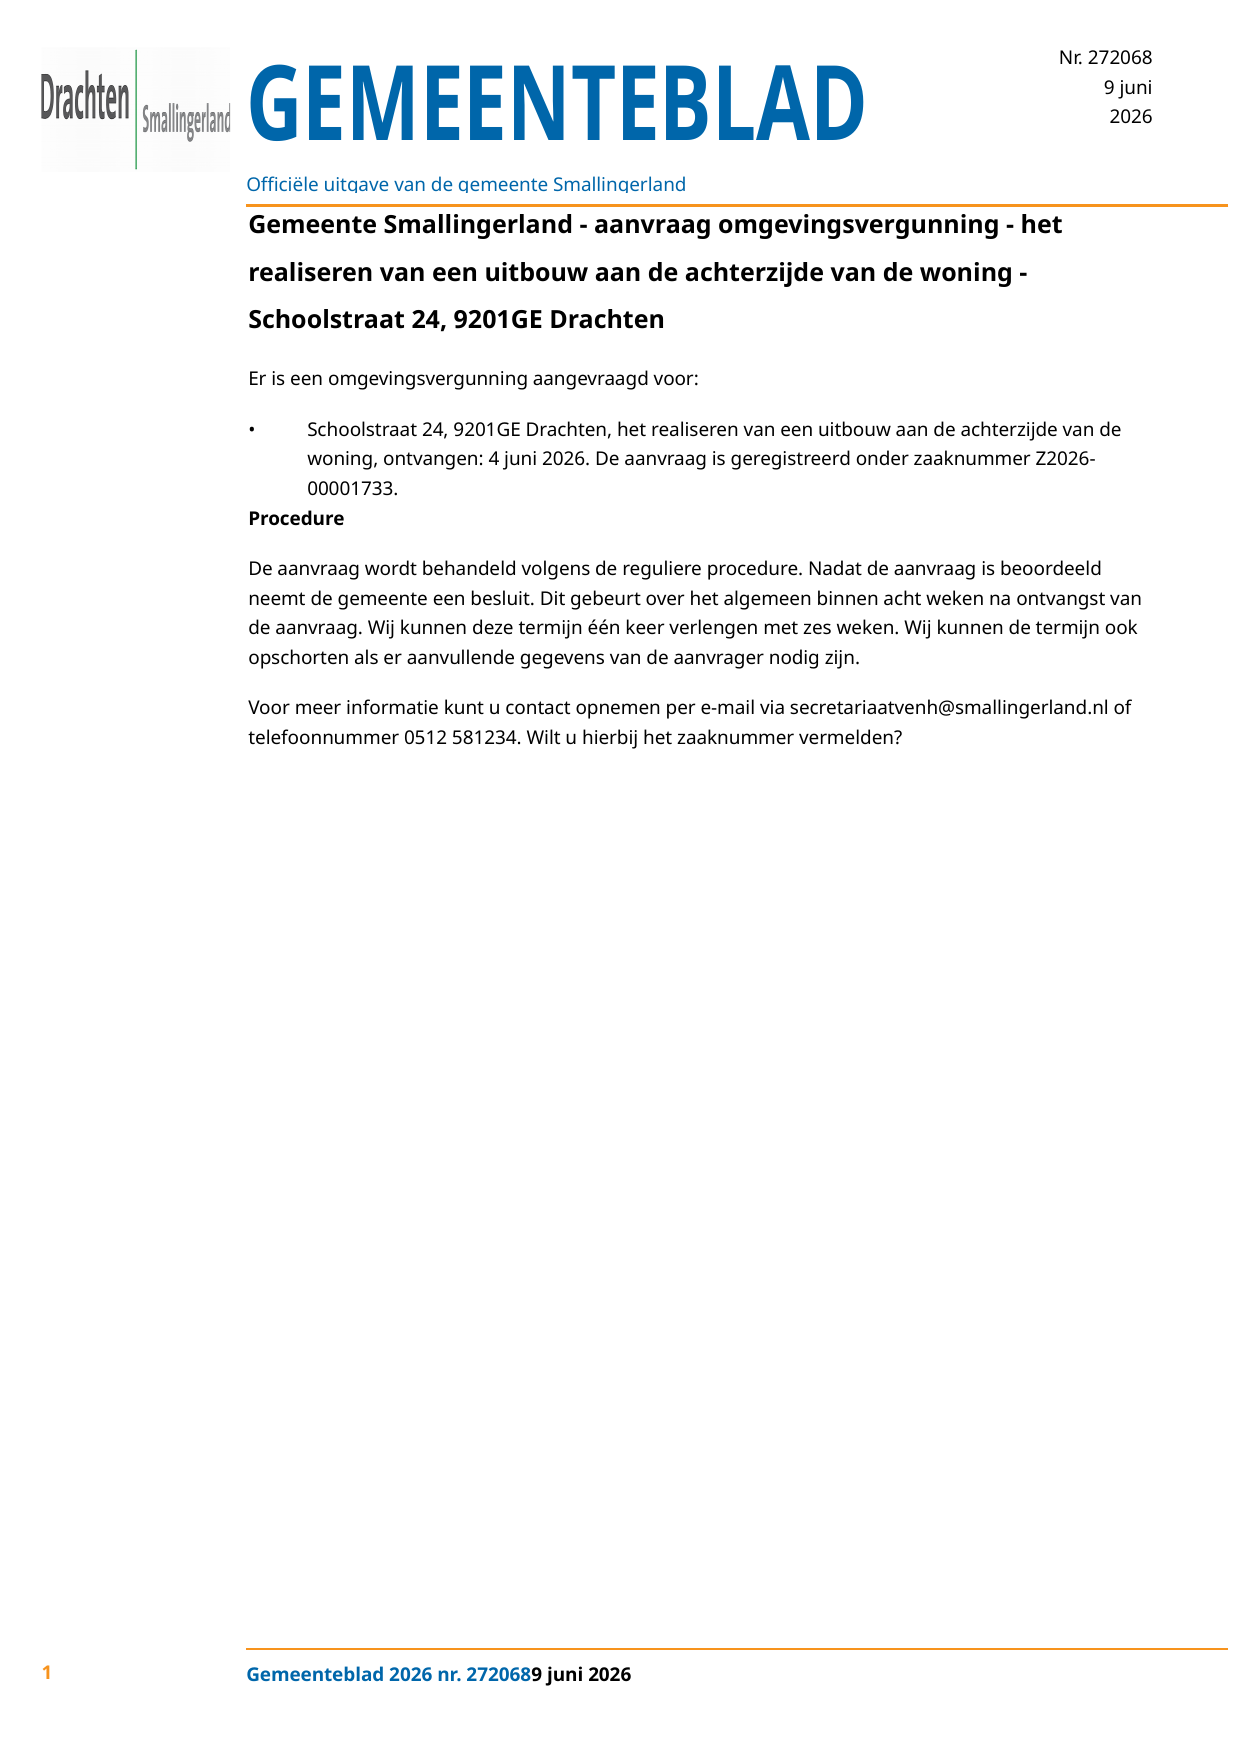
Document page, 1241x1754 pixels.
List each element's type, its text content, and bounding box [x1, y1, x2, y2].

picture [41, 47, 231, 172]
text De aanvraag wordt behandeld volgens de reguliere procedure. Nadat de aanvraag is beoordeeld neemt de gemeente een besluit. Dit gebeurt over het algemeen binnen acht weken na ontvangst van de aanvraag. Wij kunnen deze termijn één keer verlengen met zes weken. Wij kunnen de termijn ook opschorten als er aanvullende gegevens van de aanvrager nodig zijn. [248, 555, 1152, 669]
text Gemeente Smallingerland - aanvraag omgevingsvergunning - het realiseren van een uitbouw aan de achterzijde van de woning - Schoolstraat 24, 9201GE Drachten [248, 207, 1152, 336]
text Voor meer informatie kunt u contact opnemen per e-mail via secretariaatvenh@smallingerland.nl of telefoonnummer 0512 581234. Wilt u hierbij het zaaknummer vermelden? [248, 694, 1152, 749]
text Procedure [248, 505, 1152, 530]
text Er is een omgevingsvergunning aangevraagd voor: [248, 366, 1152, 391]
list Schoolstraat 24, 9201GE Drachten, het realiseren van een uitbouw aan de achterzijde van de woning, ontvangen: 4 juni 2026. De aanvraag is geregistreerd onder zaaknummer Z2026-00001733. [248, 416, 1152, 501]
